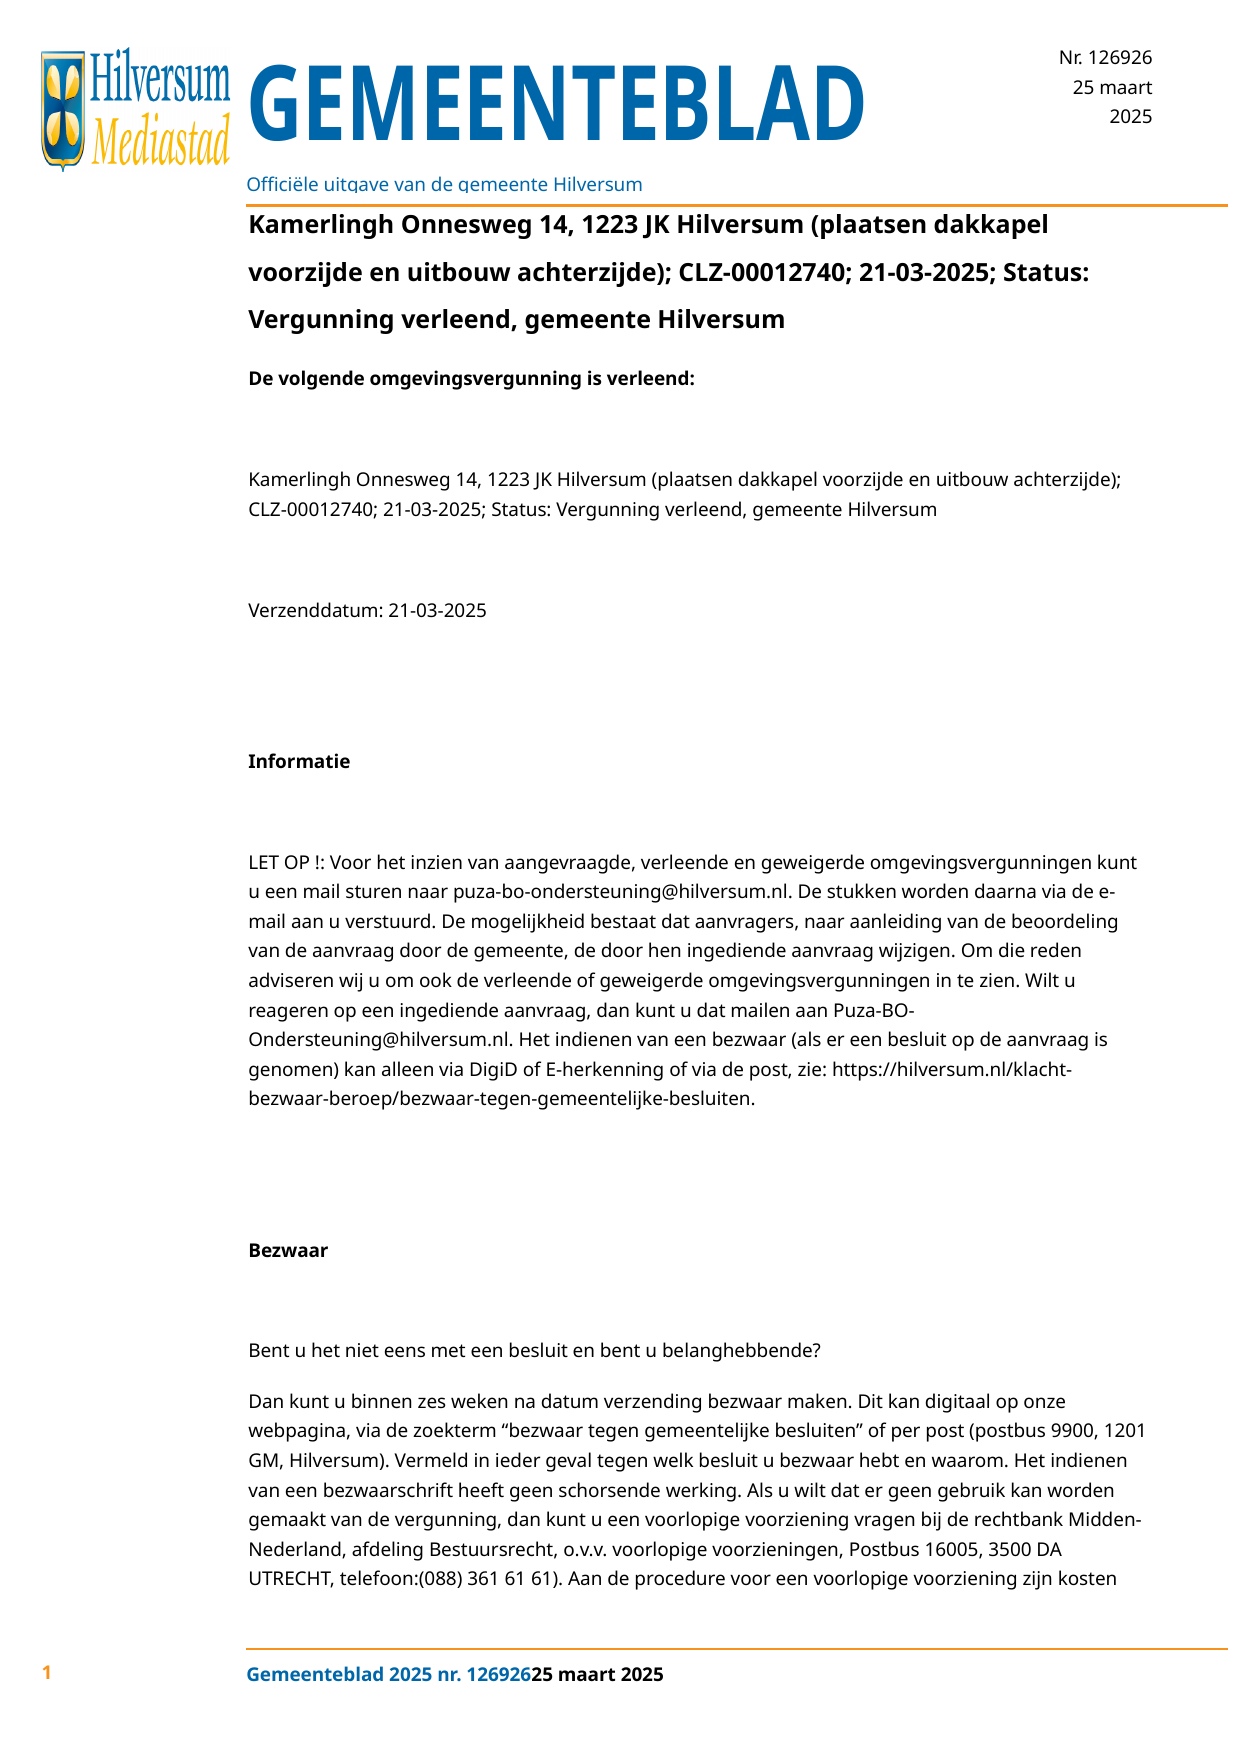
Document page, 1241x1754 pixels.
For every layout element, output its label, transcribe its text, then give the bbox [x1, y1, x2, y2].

text LET OP !: Voor het inzien van aangevraagde, verleende en geweigerde omgevingsvergunningen kunt u een mail sturen naar puza-bo-ondersteuning@hilversum.nl. De stukken worden daarna via de e-mail aan u verstuurd. De mogelijkheid bestaat dat aanvragers, naar aanleiding van de beoordeling van de aanvraag door de gemeente, de door hen ingediende aanvraag wijzigen. Om die reden adviseren wij u om ook de verleende of geweigerde omgevingsvergunningen in te zien. Wilt u reageren op een ingediende aanvraag, dan kunt u dat mailen aan Puza-BO-Ondersteuning@hilversum.nl. Het indienen van een bezwaar (als er een besluit op de aanvraag is genomen) kan alleen via DigiD of E-herkenning of via de post, zie: https://hilversum.nl/klacht-bezwaar-beroep/bezwaar-tegen-gemeentelijke-besluiten. [248, 849, 1152, 1111]
text Verzenddatum: 21-03-2025 [248, 597, 1152, 622]
text Kamerlingh Onnesweg 14, 1223 JK Hilversum (plaatsen dakkapel voorzijde en uitbouw achterzijde); CLZ-00012740; 21-03-2025; Status: Vergunning verleend, gemeente Hilversum [248, 207, 1152, 336]
text Kamerlingh Onnesweg 14, 1223 JK Hilversum (plaatsen dakkapel voorzijde en uitbouw achterzijde); CLZ-00012740; 21-03-2025; Status: Vergunning verleend, gemeente Hilversum [248, 466, 1152, 522]
picture [41, 47, 231, 172]
text Bent u het niet eens met een besluit en bent u belanghebbende? [248, 1338, 1152, 1363]
text Informatie [248, 748, 1152, 774]
text Dan kunt u binnen zes weken na datum verzending bezwaar maken. Dit kan digitaal op onze webpagina, via de zoekterm “bezwaar tegen gemeentelijke besluiten” of per post (postbus 9900, 1201 GM, Hilversum). Vermeld in ieder geval tegen welk besluit u bezwaar hebt en waarom. Het indienen van een bezwaarschrift heeft geen schorsende werking. Als u wilt dat er geen gebruik kan worden gemaakt van de vergunning, dan kunt u een voorlopige voorziening vragen bij de rechtbank Midden-Nederland, afdeling Bestuursrecht, o.v.v. voorlopige voorzieningen, Postbus 16005, 3500 DA UTRECHT, telefoon:(088) 361 61 61). Aan de procedure voor een voorlopige voorziening zijn kosten [248, 1388, 1152, 1591]
text De volgende omgevingsvergunning is verleend: [248, 366, 1152, 391]
text Bezwaar [248, 1237, 1152, 1262]
